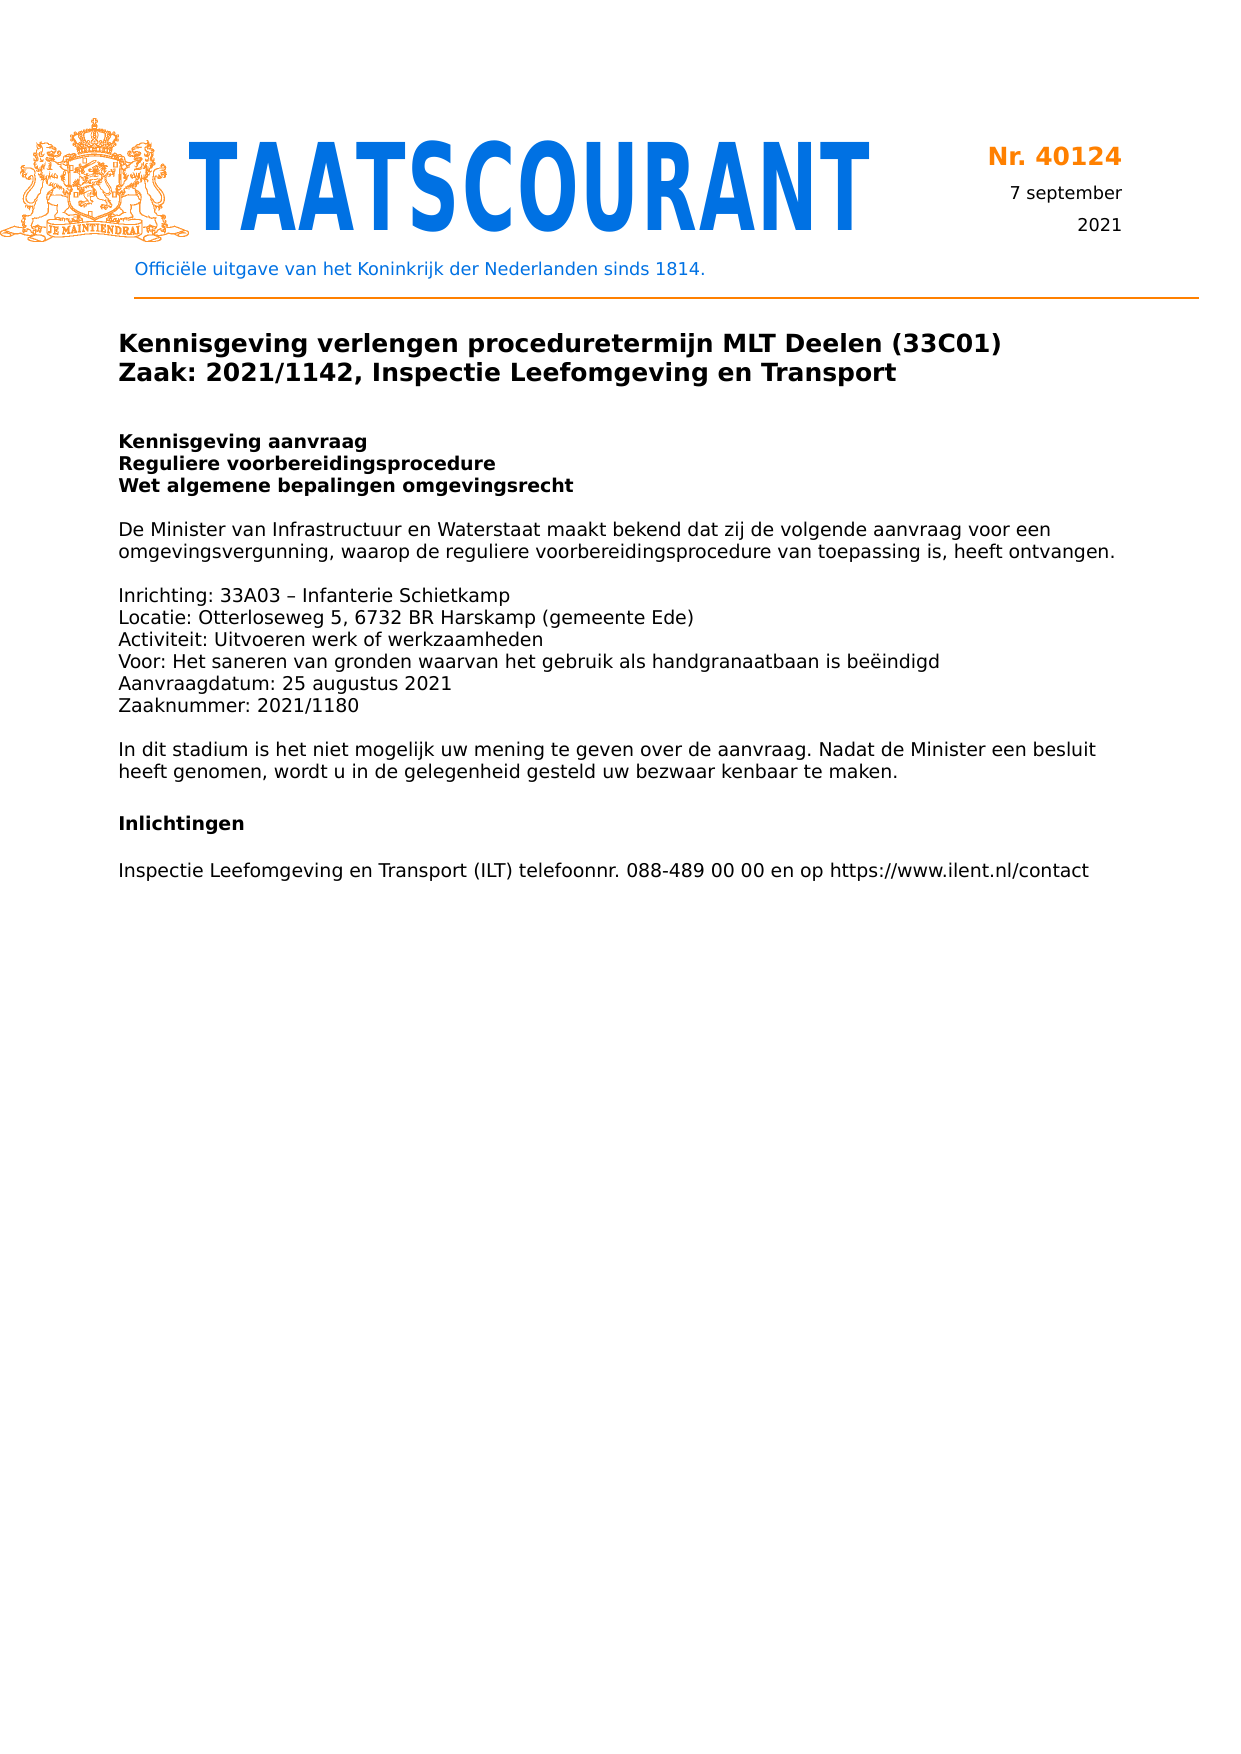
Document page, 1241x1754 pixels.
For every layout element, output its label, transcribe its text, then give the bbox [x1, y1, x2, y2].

text Inspectie Leefomgeving en Transport (ILT) telefoonnr. 088-489 00 00 en op https://www.ilent.nl/contact [118, 859, 1122, 882]
text De Minister van Infrastructuur en Waterstaat maakt bekend dat zij de volgende aanvraag voor een omgevingsvergunning, waarop de reguliere voorbereidingsprocedure van toepassing is, heeft ontvangen. [118, 519, 1122, 563]
text Inrichting: 33A03 – Infanterie Schietkamp [118, 585, 1122, 607]
table_cell Officiële uitgave van het Koninkrijk der Nederlanden sinds 1814. [134, 259, 1199, 297]
table_header Nr. 40124 [939, 118, 1199, 177]
text Activiteit: Uitvoeren werk of werkzaamheden [118, 629, 1122, 651]
text Wet algemene bepalingen omgevingsrecht [118, 475, 1122, 497]
table_cell 2021 [939, 209, 1199, 259]
text Zaaknummer: 2021/1180 [118, 695, 1122, 717]
text Voor: Het saneren van gronden waarvan het gebruik als handgranaatbaan is beëindigd [118, 651, 1122, 673]
text Aanvraagdatum: 25 augustus 2021 [118, 673, 1122, 695]
subtitle Kennisgeving verlengen proceduretermijn MLT Deelen (33C01) Zaak: 2021/1142, Inspectie Leefomgeving en Transport [118, 329, 1122, 387]
table_cell 7 september [939, 177, 1199, 209]
subtitle Inlichtingen [118, 813, 1122, 834]
text Kennisgeving aanvraag [118, 431, 1122, 453]
text Locatie: Otterloseweg 5, 6732 BR Harskamp (gemeente Ede) [118, 607, 1122, 629]
picture [0, 118, 189, 242]
table_header STAATSCOURANT [134, 118, 939, 259]
text In dit stadium is het niet mogelijk uw mening te geven over de aanvraag. Nadat de Minister een besluit heeft genomen, wordt u in de gelegenheid gesteld uw bezwaar kenbaar te maken. [118, 739, 1122, 783]
table_header [0, 242, 134, 297]
text Reguliere voorbereidingsprocedure [118, 453, 1122, 475]
